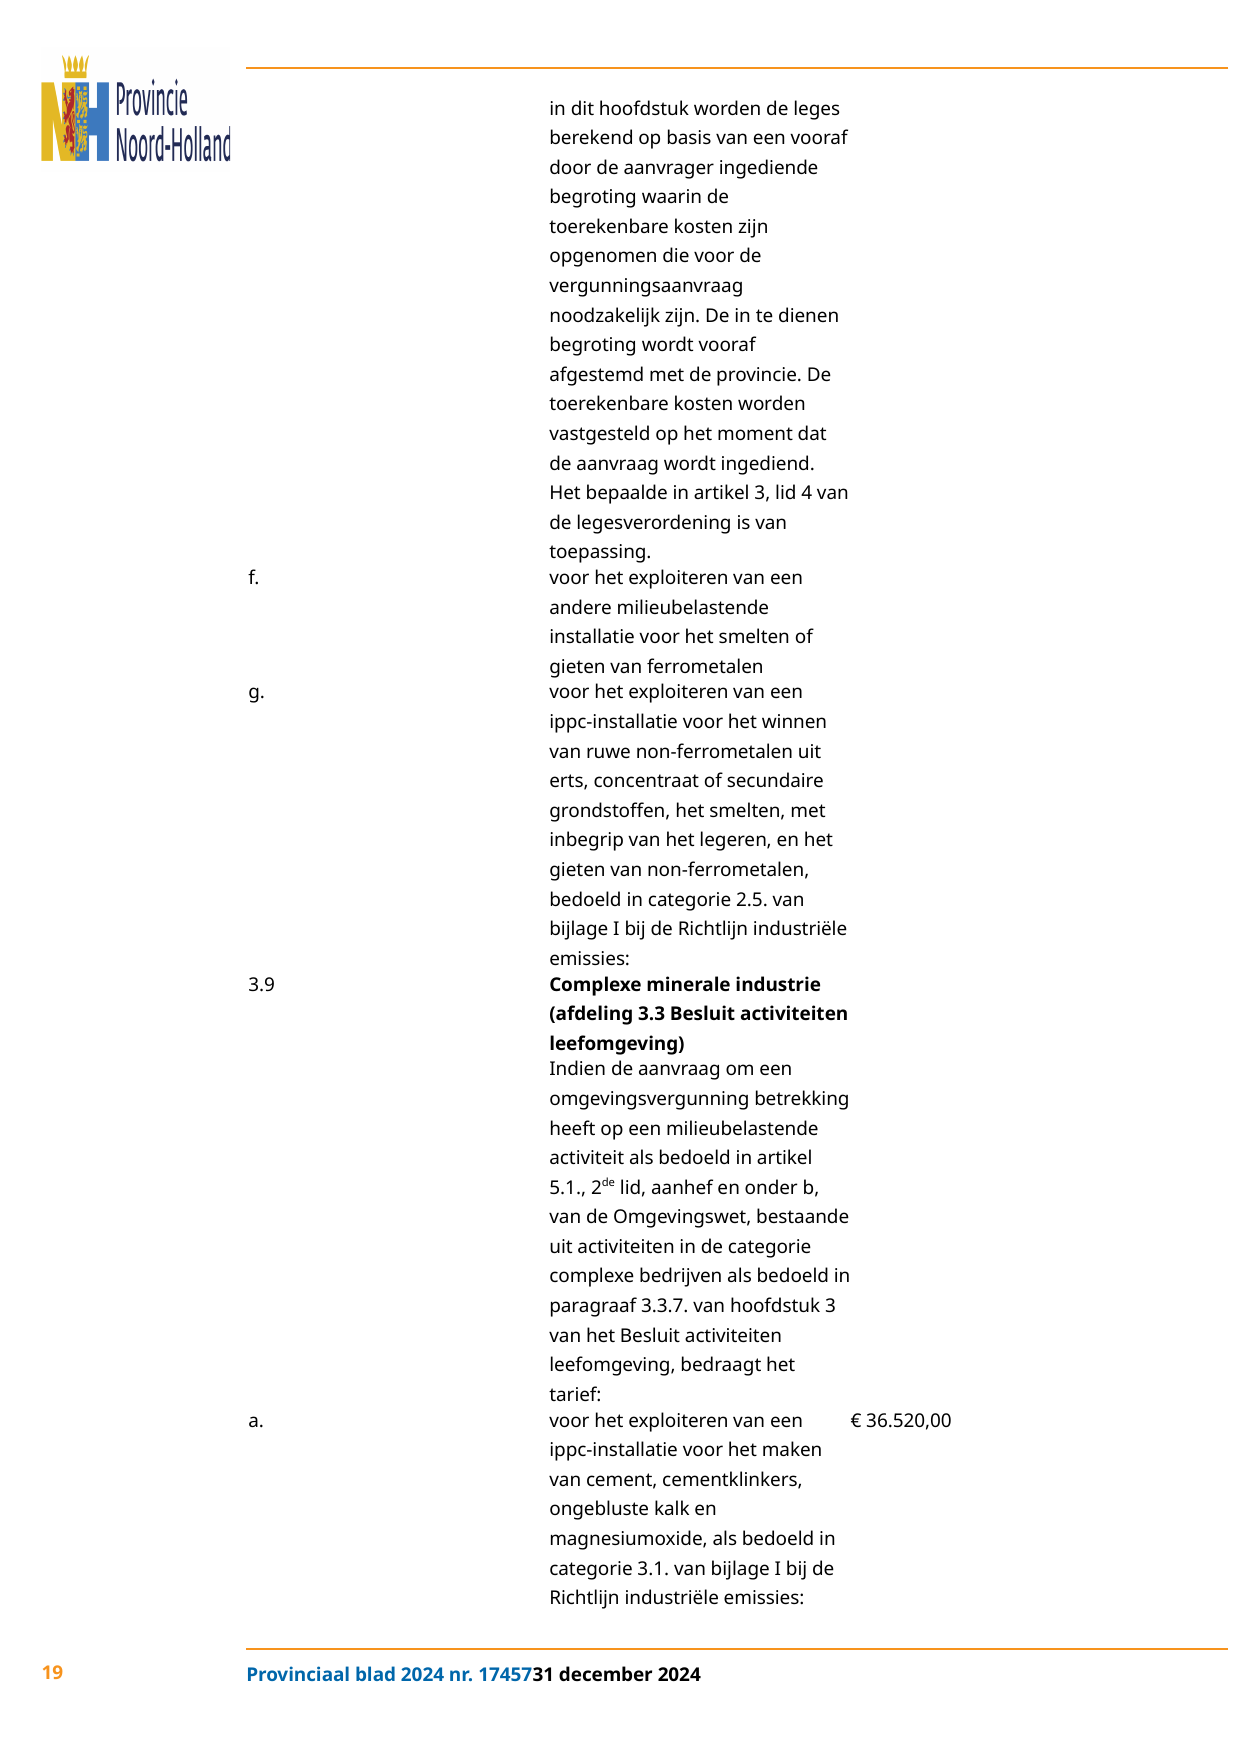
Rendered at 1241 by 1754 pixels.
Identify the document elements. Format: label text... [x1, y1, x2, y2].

table_cell [850, 679, 1152, 971]
table_cell f. [248, 564, 549, 679]
table_cell [248, 1056, 549, 1407]
table_cell Indien de aanvraag om een omgevingsvergunning betrekking heeft op een milieubelastende activiteit als bedoeld in artikel 5.1., 2de lid, aanhef en onder b, van de Omgevingswet, bestaande uit activiteiten in de categorie complexe bedrijven als bedoeld in paragraaf 3.3.7. van hoofdstuk 3 van het Besluit activiteiten leefomgeving, bedraagt het tarief: [549, 1056, 850, 1407]
table_cell [850, 95, 1152, 564]
table_cell voor het exploiteren van een ippc-installatie voor het maken van cement, cementklinkers, ongebluste kalk en magnesiumoxide, als bedoeld in categorie 3.1. van bijlage I bij de Richtlijn industriële emissies: [549, 1407, 850, 1610]
table_cell 3.9 [248, 971, 549, 1056]
table_cell voor het exploiteren van een andere milieubelastende installatie voor het smelten of gieten van ferrometalen [549, 564, 850, 679]
table_cell voor het exploiteren van een ippc-installatie voor het winnen van ruwe non-ferrometalen uit erts, concentraat of secundaire grondstoffen, het smelten, met inbegrip van het legeren, en het gieten van non-ferrometalen, bedoeld in categorie 2.5. van bijlage I bij de Richtlijn industriële emissies: [549, 679, 850, 971]
table_cell [850, 1056, 1152, 1407]
table_cell Complexe minerale industrie (afdeling 3.3 Besluit activiteiten leefomgeving) [549, 971, 850, 1056]
table_cell [248, 95, 549, 564]
table_cell g. [248, 679, 549, 971]
table_cell € 36.520,00 [850, 1407, 1152, 1610]
table_cell in dit hoofdstuk worden de leges berekend op basis van een vooraf door de aanvrager ingediende begroting waarin de toerekenbare kosten zijn opgenomen die voor de vergunningsaanvraag noodzakelijk zijn. De in te dienen begroting wordt vooraf afgestemd met de provincie. De toerekenbare kosten worden vastgesteld op het moment dat de aanvraag wordt ingediend. Het bepaalde in artikel 3, lid 4 van de legesverordening is van toepassing. [549, 95, 850, 564]
table_cell [850, 564, 1152, 679]
table_cell [850, 971, 1152, 1056]
table_cell a. [248, 1407, 549, 1610]
picture [41, 47, 231, 172]
